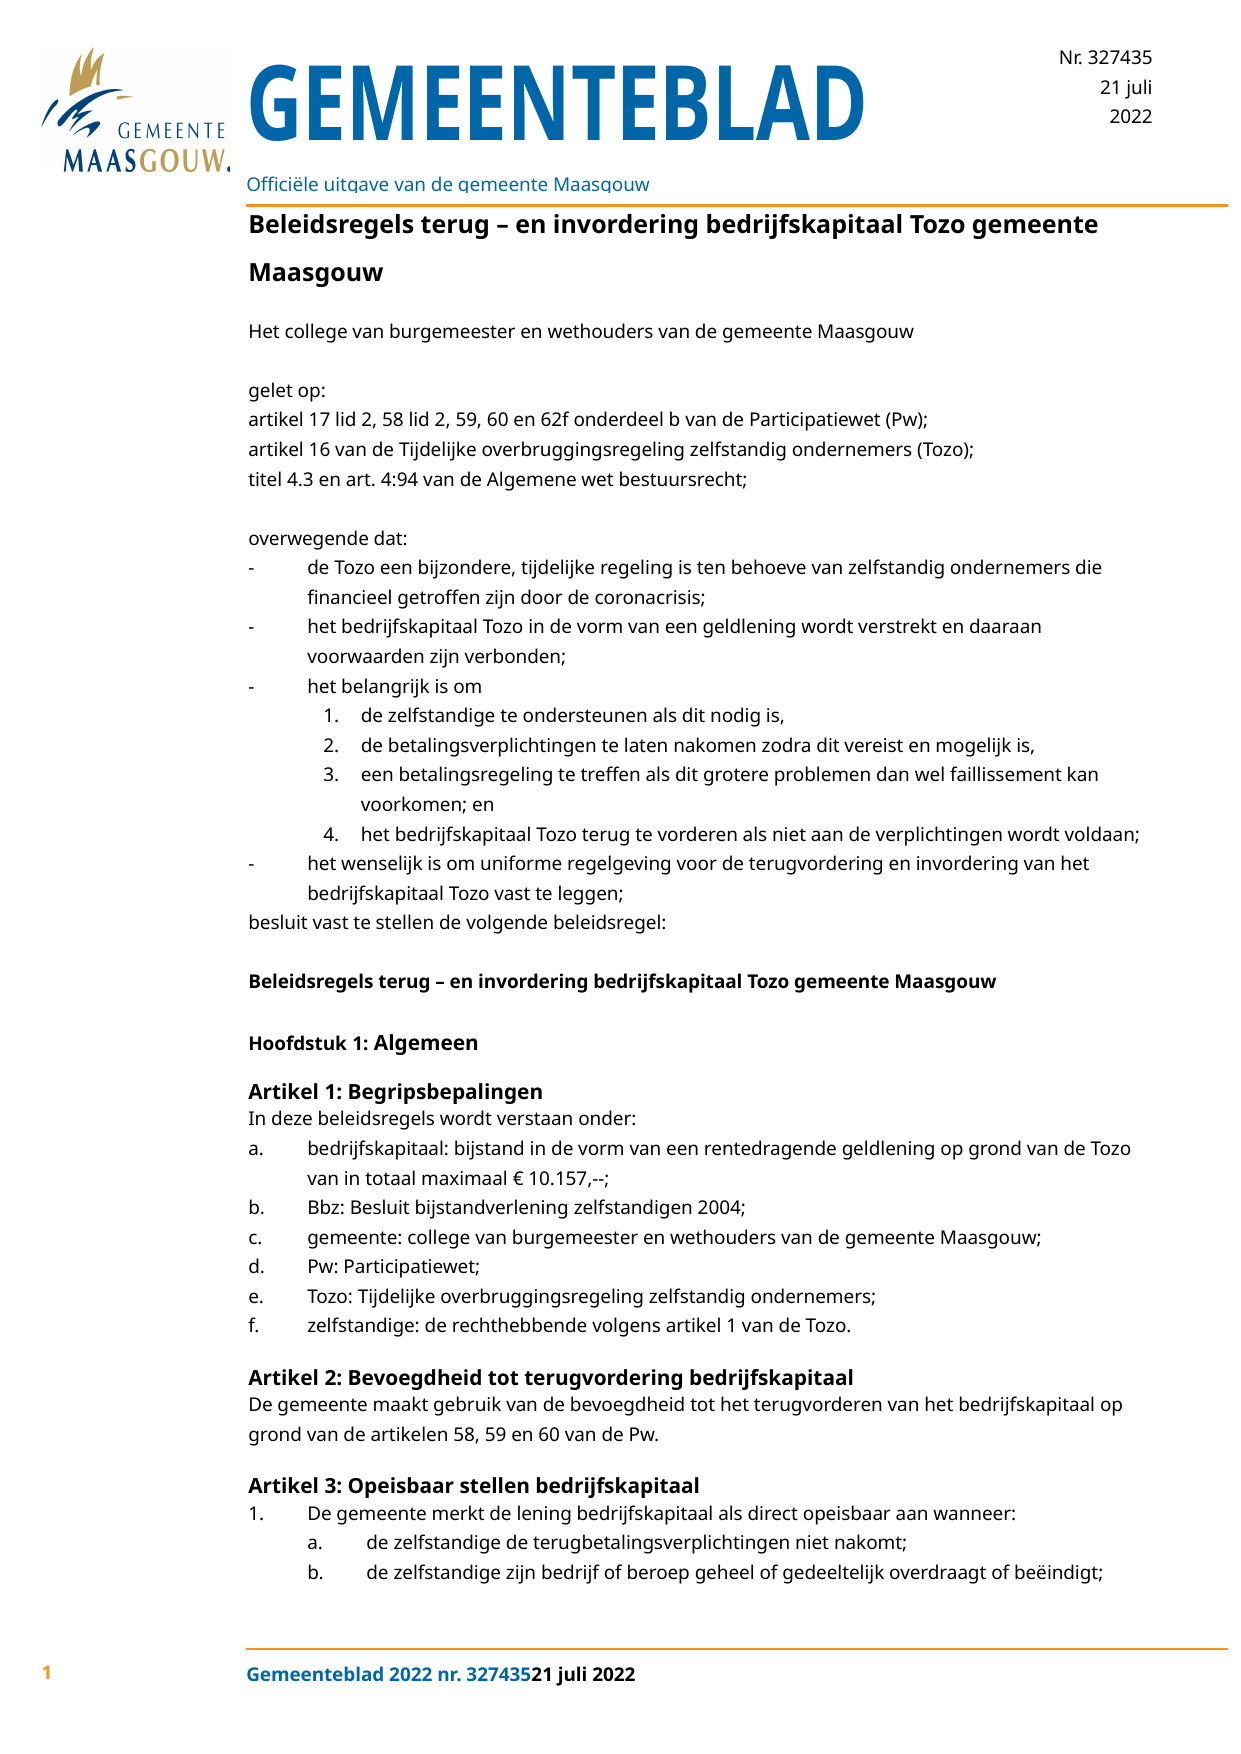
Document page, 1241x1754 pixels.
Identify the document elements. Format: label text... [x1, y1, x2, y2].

text gelet op: [248, 377, 1152, 403]
list de betalingsverplichtingen te laten nakomen zodra dit vereist en mogelijk is, [323, 732, 1152, 758]
text In deze beleidsregels wordt verstaan onder: [248, 1106, 1152, 1131]
list de zelfstandige de terugbetalingsverplichtingen niet nakomt; [307, 1529, 1152, 1555]
list de zelfstandige zijn bedrijf of beroep geheel of gedeeltelijk overdraagt of beëindigt; [307, 1559, 1152, 1585]
list een betalingsregeling te treffen als dit grotere problemen dan wel faillissement kan voorkomen; en [323, 762, 1152, 817]
list het belangrijk is om [248, 673, 1152, 699]
text Artikel 2: Bevoegdheid tot terugvordering bedrijfskapitaal [248, 1363, 1152, 1392]
text Het college van burgemeester en wethouders van de gemeente Maasgouw [248, 318, 1152, 344]
list het bedrijfskapitaal Tozo terug te vorderen als niet aan de verplichtingen wordt voldaan; [323, 821, 1152, 847]
text Beleidsregels terug – en invordering bedrijfskapitaal Tozo gemeente Maasgouw [248, 207, 1152, 288]
text Artikel 1: Begripsbepalingen [248, 1077, 1152, 1106]
list bedrijfskapitaal: bijstand in de vorm van een rentedragende geldlening op grond van de Tozo van in totaal maximaal € 10.157,--; [248, 1135, 1152, 1191]
text titel 4.3 en art. 4:94 van de Algemene wet bestuursrecht; [248, 466, 1152, 492]
list het wenselijk is om uniforme regelgeving voor de terugvordering en invordering van het bedrijfskapitaal Tozo vast te leggen; [248, 850, 1152, 906]
list Bbz: Besluit bijstandverlening zelfstandigen 2004; [248, 1194, 1152, 1220]
picture [41, 47, 231, 172]
list zelfstandige: de rechthebbende volgens artikel 1 van de Tozo. [248, 1313, 1152, 1338]
text artikel 17 lid 2, 58 lid 2, 59, 60 en 62f onderdeel b van de Participatiewet (Pw); [248, 407, 1152, 432]
text besluit vast te stellen de volgende beleidsregel: [248, 909, 1152, 935]
text Artikel 3: Opeisbaar stellen bedrijfskapitaal [248, 1472, 1152, 1500]
text Beleidsregels terug – en invordering bedrijfskapitaal Tozo gemeente Maasgouw [248, 969, 1152, 994]
list de Tozo een bijzondere, tijdelijke regeling is ten behoeve van zelfstandig ondernemers die financieel getroffen zijn door de coronacrisis; [248, 554, 1152, 610]
list Pw: Participatiewet; [248, 1253, 1152, 1279]
list het bedrijfskapitaal Tozo in de vorm van een geldlening wordt verstrekt en daaraan voorwaarden zijn verbonden; [248, 614, 1152, 669]
text overwegende dat: [248, 525, 1152, 551]
text De gemeente maakt gebruik van de bevoegdheid tot het terugvorderen van het bedrijfskapitaal op grond van de artikelen 58, 59 en 60 van de Pw. [248, 1392, 1152, 1447]
text artikel 16 van de Tijdelijke overbruggingsregeling zelfstandig ondernemers (Tozo); [248, 436, 1152, 462]
list De gemeente merkt de lening bedrijfskapitaal als direct opeisbaar aan wanneer: [248, 1500, 1152, 1526]
text Hoofdstuk 1: Algemeen [248, 1028, 1152, 1056]
list gemeente: college van burgemeester en wethouders van de gemeente Maasgouw; [248, 1224, 1152, 1250]
list Tozo: Tijdelijke overbruggingsregeling zelfstandig ondernemers; [248, 1283, 1152, 1309]
list de zelfstandige te ondersteunen als dit nodig is, [323, 702, 1152, 728]
